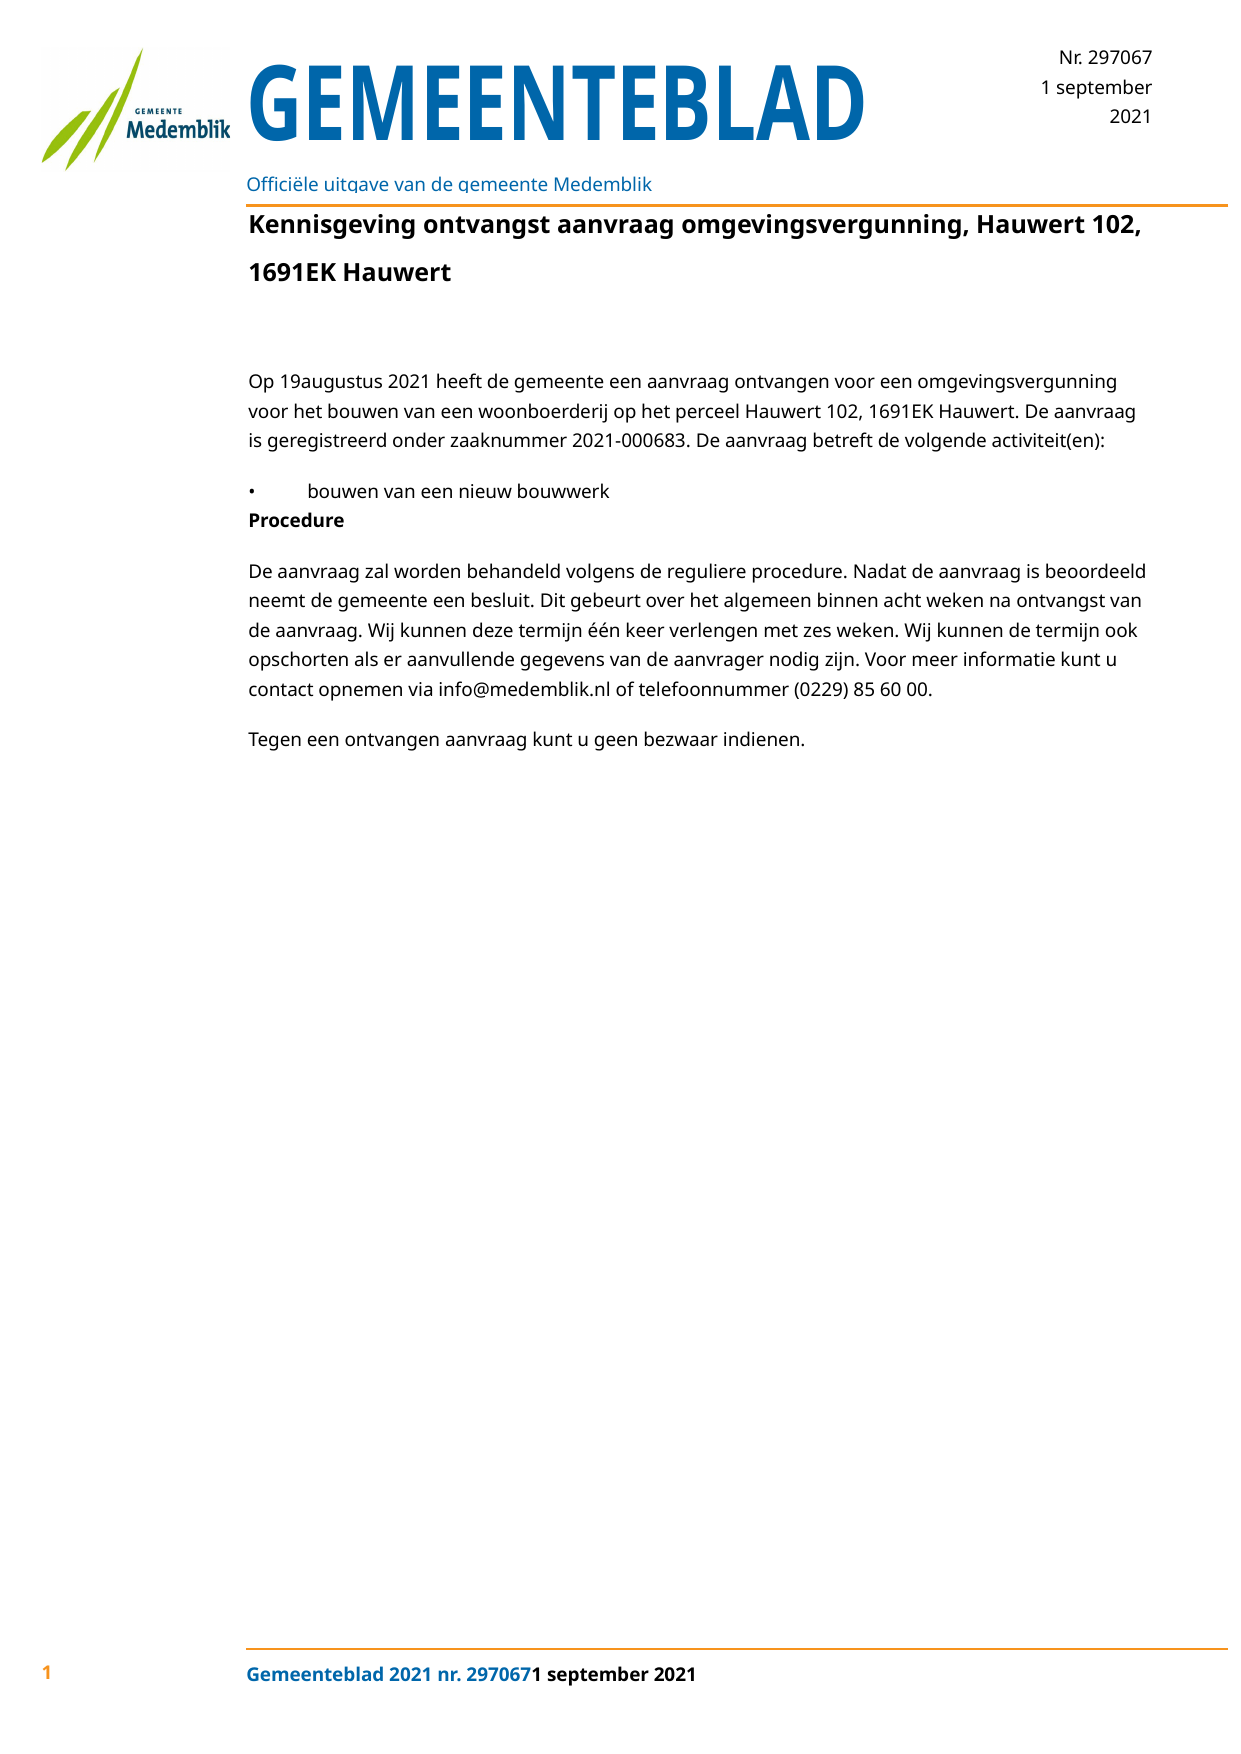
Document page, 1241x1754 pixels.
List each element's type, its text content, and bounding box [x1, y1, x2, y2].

picture [41, 47, 231, 172]
text Tegen een ontvangen aanvraag kunt u geen bezwaar indienen. [248, 727, 1152, 752]
text Kennisgeving ontvangst aanvraag omgevingsvergunning, Hauwert 102, 1691EK Hauwert [248, 207, 1152, 288]
text De aanvraag zal worden behandeld volgens de reguliere procedure. Nadat de aanvraag is beoordeeld neemt de gemeente een besluit. Dit gebeurt over het algemeen binnen acht weken na ontvangst van de aanvraag. Wij kunnen deze termijn één keer verlengen met zes weken. Wij kunnen de termijn ook opschorten als er aanvullende gegevens van de aanvrager nodig zijn. Voor meer informatie kunt u contact opnemen via info@medemblik.nl of telefoonnummer (0229) 85 60 00. [248, 558, 1152, 702]
text Procedure [248, 507, 1152, 533]
list bouwen van een nieuw bouwwerk [248, 478, 1152, 504]
text Op 19augustus 2021 heeft de gemeente een aanvraag ontvangen voor een omgevingsvergunning voor het bouwen van een woonboerderij op het perceel Hauwert 102, 1691EK Hauwert. De aanvraag is geregistreerd onder zaaknummer 2021-000683. De aanvraag betreft de volgende activiteit(en): [248, 368, 1152, 453]
